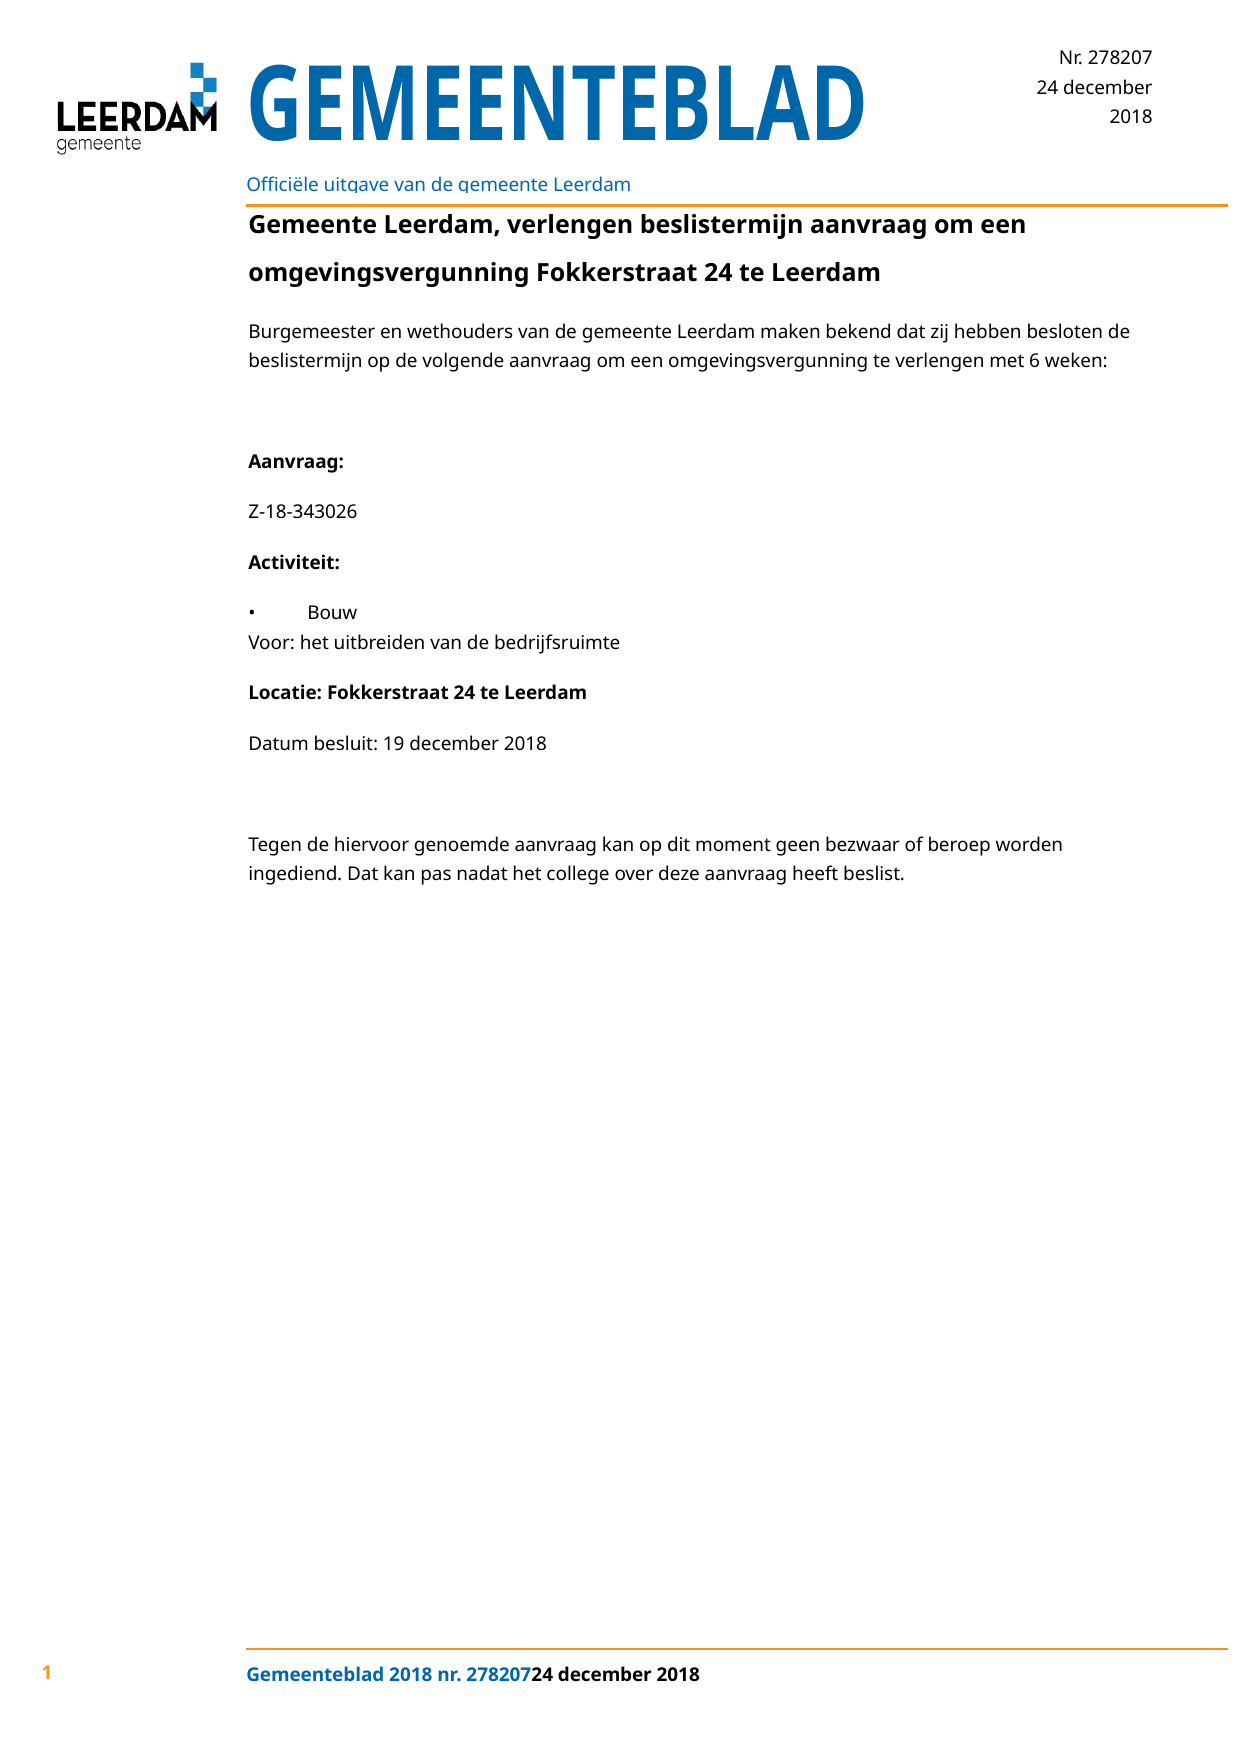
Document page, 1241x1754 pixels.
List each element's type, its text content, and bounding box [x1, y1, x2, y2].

picture [41, 47, 231, 172]
text Locatie: Fokkerstraat 24 te Leerdam [248, 679, 1152, 705]
text Z-18-343026 [248, 499, 1152, 524]
text Aanvraag: [248, 448, 1152, 474]
list Bouw [248, 599, 1152, 625]
text Gemeente Leerdam, verlengen beslistermijn aanvraag om een omgevingsvergunning Fokkerstraat 24 te Leerdam [248, 207, 1152, 288]
text Burgemeester en wethouders van de gemeente Leerdam maken bekend dat zij hebben besloten de beslistermijn op de volgende aanvraag om een omgevingsvergunning te verlengen met 6 weken: [248, 318, 1152, 373]
text Tegen de hiervoor genoemde aanvraag kan op dit moment geen bezwaar of beroep worden ingediend. Dat kan pas nadat het college over deze aanvraag heeft beslist. [248, 831, 1152, 886]
text Voor: het uitbreiden van de bedrijfsruimte [248, 629, 1152, 655]
text Activiteit: [248, 549, 1152, 575]
text Datum besluit: 19 december 2018 [248, 730, 1152, 756]
